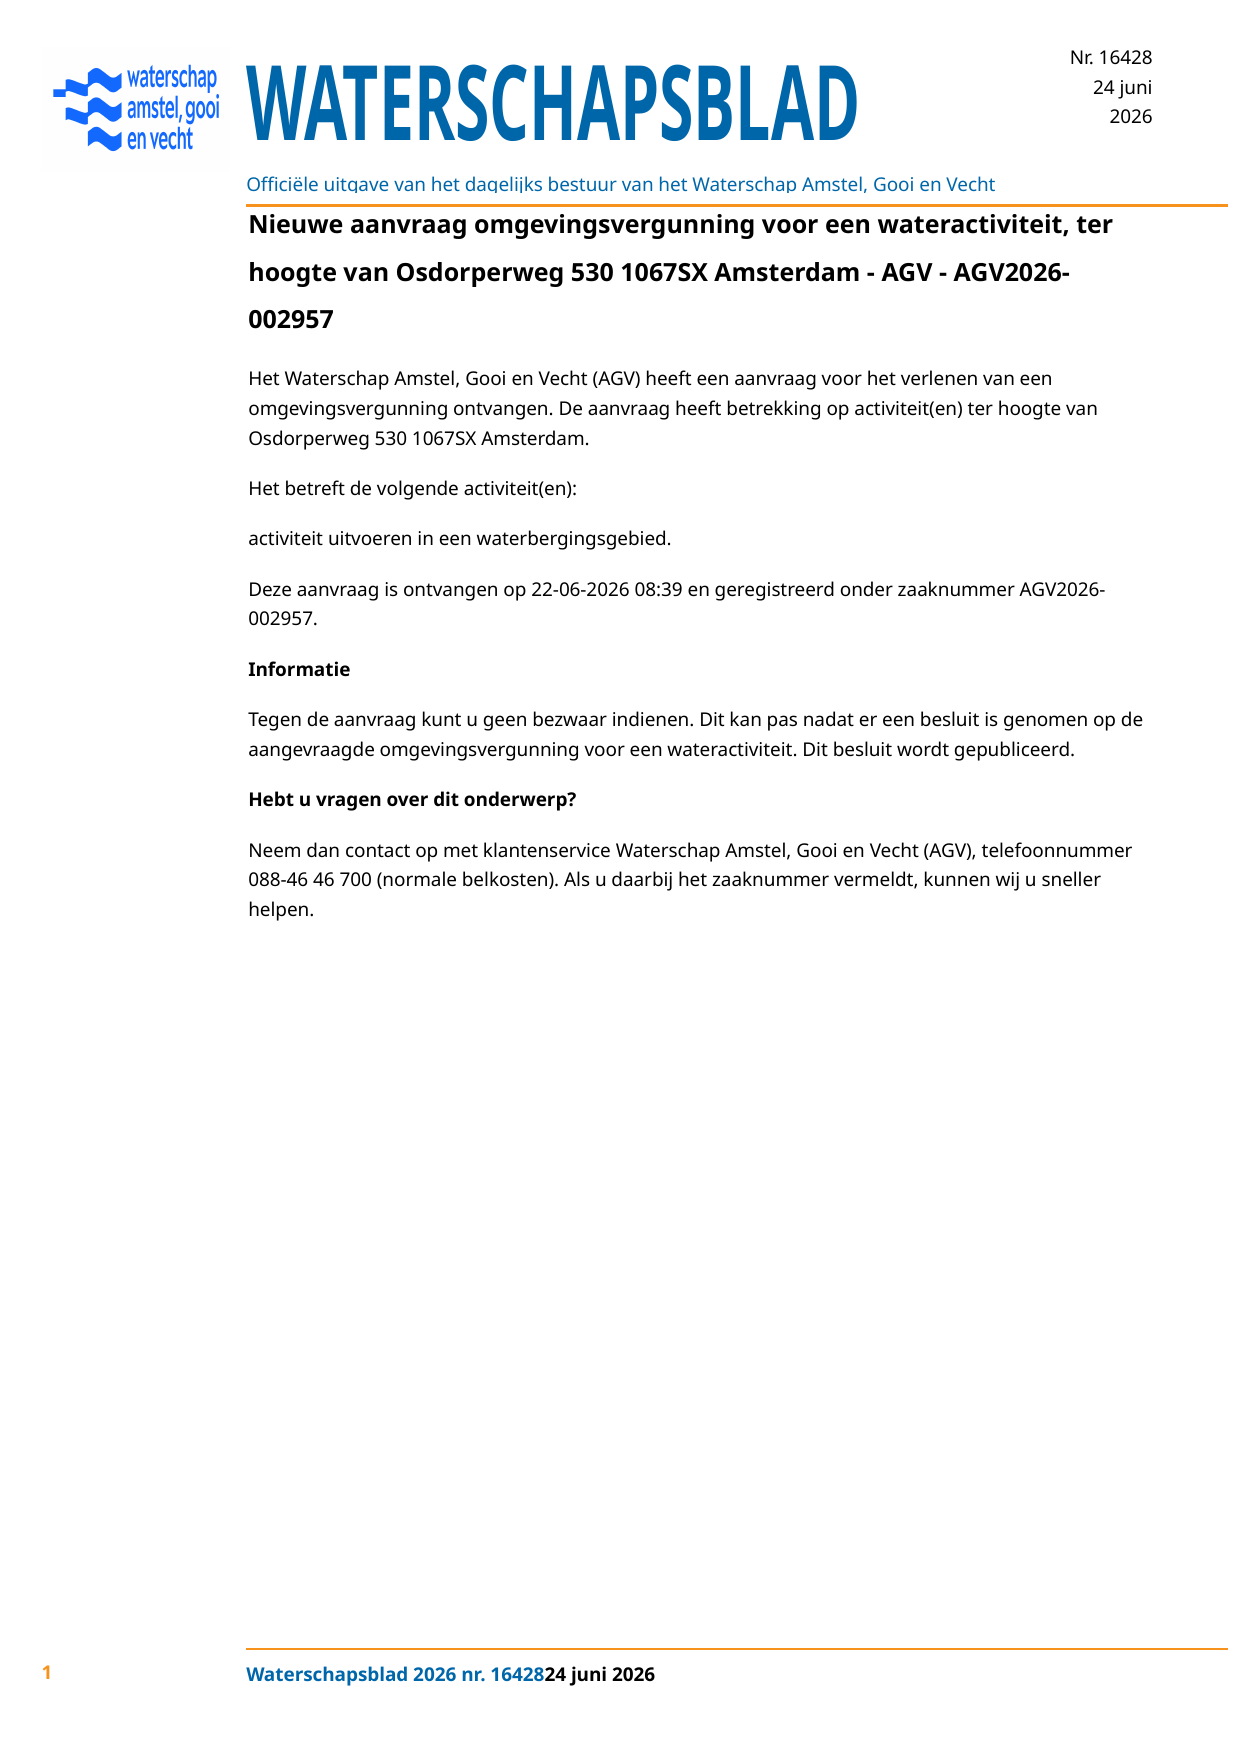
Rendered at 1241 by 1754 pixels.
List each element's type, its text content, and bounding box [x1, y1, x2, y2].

text Deze aanvraag is ontvangen op 22-06-2026 08:39 en geregistreerd onder zaaknummer AGV2026-002957. [248, 576, 1152, 631]
text Nieuwe aanvraag omgevingsvergunning voor een wateractiviteit, ter hoogte van Osdorperweg 530 1067SX Amsterdam - AGV - AGV2026-002957 [248, 207, 1152, 336]
text Informatie [248, 656, 1152, 682]
text Het betreft de volgende activiteit(en): [248, 475, 1152, 501]
picture [41, 47, 231, 172]
text activiteit uitvoeren in een waterbergingsgebied. [248, 526, 1152, 551]
text Het Waterschap Amstel, Gooi en Vecht (AGV) heeft een aanvraag voor het verlenen van een omgevingsvergunning ontvangen. De aanvraag heeft betrekking op activiteit(en) ter hoogte van Osdorperweg 530 1067SX Amsterdam. [248, 366, 1152, 450]
text Hebt u vragen over dit onderwerp? [248, 786, 1152, 812]
text Neem dan contact op met klantenservice Waterschap Amstel, Gooi en Vecht (AGV), telefoonnummer 088-46 46 700 (normale belkosten). Als u daarbij het zaaknummer vermeldt, kunnen wij u sneller helpen. [248, 837, 1152, 922]
text Tegen de aanvraag kunt u geen bezwaar indienen. Dit kan pas nadat er een besluit is genomen op de aangevraagde omgevingsvergunning voor een wateractiviteit. Dit besluit wordt gepubliceerd. [248, 706, 1152, 762]
